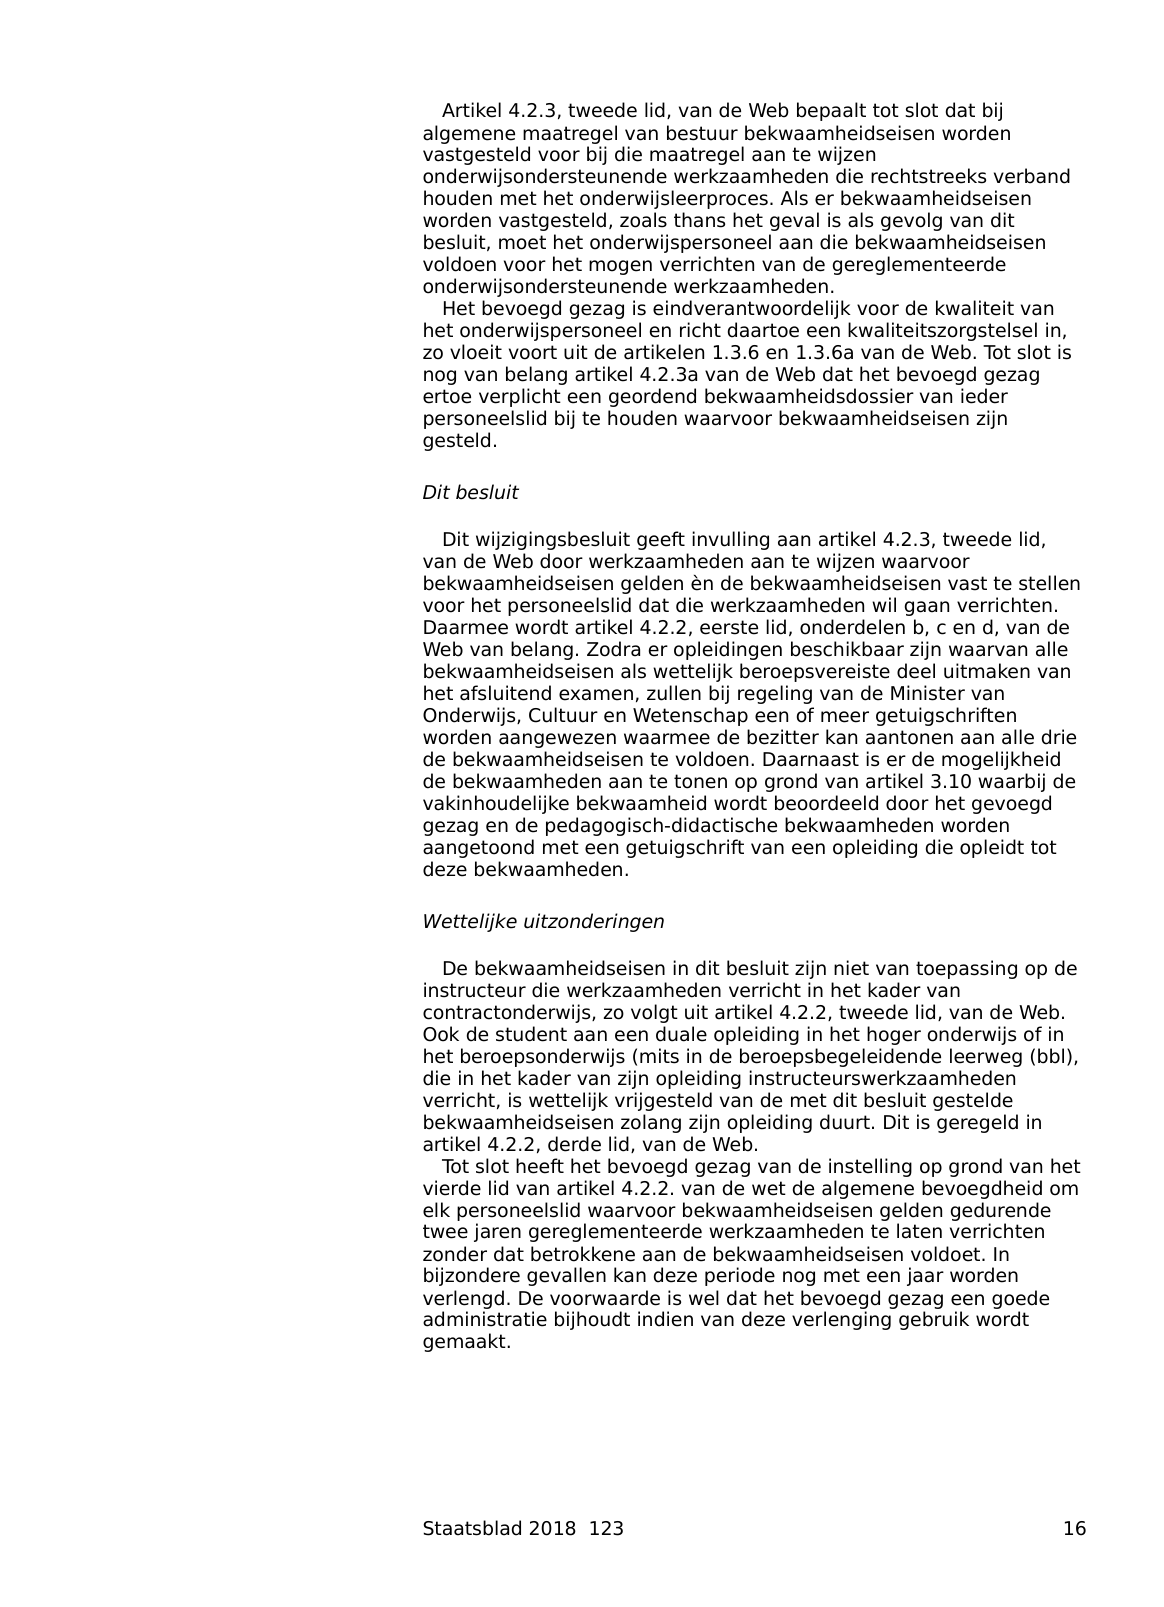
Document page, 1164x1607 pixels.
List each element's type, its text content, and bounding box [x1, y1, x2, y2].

text Artikel 4.2.3, tweede lid, van de Web bepaalt tot slot dat bij algemene maatregel van bestuur bekwaamheidseisen worden vastgesteld voor bij die maatregel aan te wijzen onderwijsondersteunende werkzaamheden die rechtstreeks verband houden met het onderwijsleerproces. Als er bekwaamheidseisen worden vastgesteld, zoals thans het geval is als gevolg van dit besluit, moet het onderwijspersoneel aan die bekwaamheidseisen voldoen voor het mogen verrichten van de gereglementeerde onderwijsondersteunende werkzaamheden. [422, 100, 1087, 298]
text De bekwaamheidseisen in dit besluit zijn niet van toepassing op de instructeur die werkzaamheden verricht in het kader van contractonderwijs, zo volgt uit artikel 4.2.2, tweede lid, van de Web. Ook de student aan een duale opleiding in het hoger onderwijs of in het beroepsonderwijs (mits in de beroepsbegeleidende leerweg (bbl), die in het kader van zijn opleiding instructeurswerkzaamheden verricht, is wettelijk vrijgesteld van de met dit besluit gestelde bekwaamheidseisen zolang zijn opleiding duurt. Dit is geregeld in artikel 4.2.2, derde lid, van de Web. [422, 958, 1087, 1156]
text Dit wijzigingsbesluit geeft invulling aan artikel 4.2.3, tweede lid, van de Web door werkzaamheden aan te wijzen waarvoor bekwaamheidseisen gelden èn de bekwaamheidseisen vast te stellen voor het personeelslid dat die werkzaamheden wil gaan verrichten. Daarmee wordt artikel 4.2.2, eerste lid, onderdelen b, c en d, van de Web van belang. Zodra er opleidingen beschikbaar zijn waarvan alle bekwaamheidseisen als wettelijk beroepsvereiste deel uitmaken van het afsluitend examen, zullen bij regeling van de Minister van Onderwijs, Cultuur en Wetenschap een of meer getuigschriften worden aangewezen waarmee de bezitter kan aantonen aan alle drie de bekwaamheidseisen te voldoen. Daarnaast is er de mogelijkheid de bekwaamheden aan te tonen op grond van artikel 3.10 waarbij de vakinhoudelijke bekwaamheid wordt beoordeeld door het gevoegd gezag en de pedagogisch-didactische bekwaamheden worden aangetoond met een getuigschrift van een opleiding die opleidt tot deze bekwaamheden. [422, 529, 1087, 881]
subtitle Wettelijke uitzonderingen [422, 911, 1087, 933]
subtitle Dit besluit [422, 482, 1087, 504]
text Het bevoegd gezag is eindverantwoordelijk voor de kwaliteit van het onderwijspersoneel en richt daartoe een kwaliteitszorgstelsel in, zo vloeit voort uit de artikelen 1.3.6 en 1.3.6a van de Web. Tot slot is nog van belang artikel 4.2.3a van de Web dat het bevoegd gezag ertoe verplicht een geordend bekwaamheidsdossier van ieder personeelslid bij te houden waarvoor bekwaamheidseisen zijn gesteld. [422, 298, 1087, 452]
text Tot slot heeft het bevoegd gezag van de instelling op grond van het vierde lid van artikel 4.2.2. van de wet de algemene bevoegdheid om elk personeelslid waarvoor bekwaamheidseisen gelden gedurende twee jaren gereglementeerde werkzaamheden te laten verrichten zonder dat betrokkene aan de bekwaamheidseisen voldoet. In bijzondere gevallen kan deze periode nog met een jaar worden verlengd. De voorwaarde is wel dat het bevoegd gezag een goede administratie bijhoudt indien van deze verlenging gebruik wordt gemaakt. [422, 1156, 1087, 1353]
